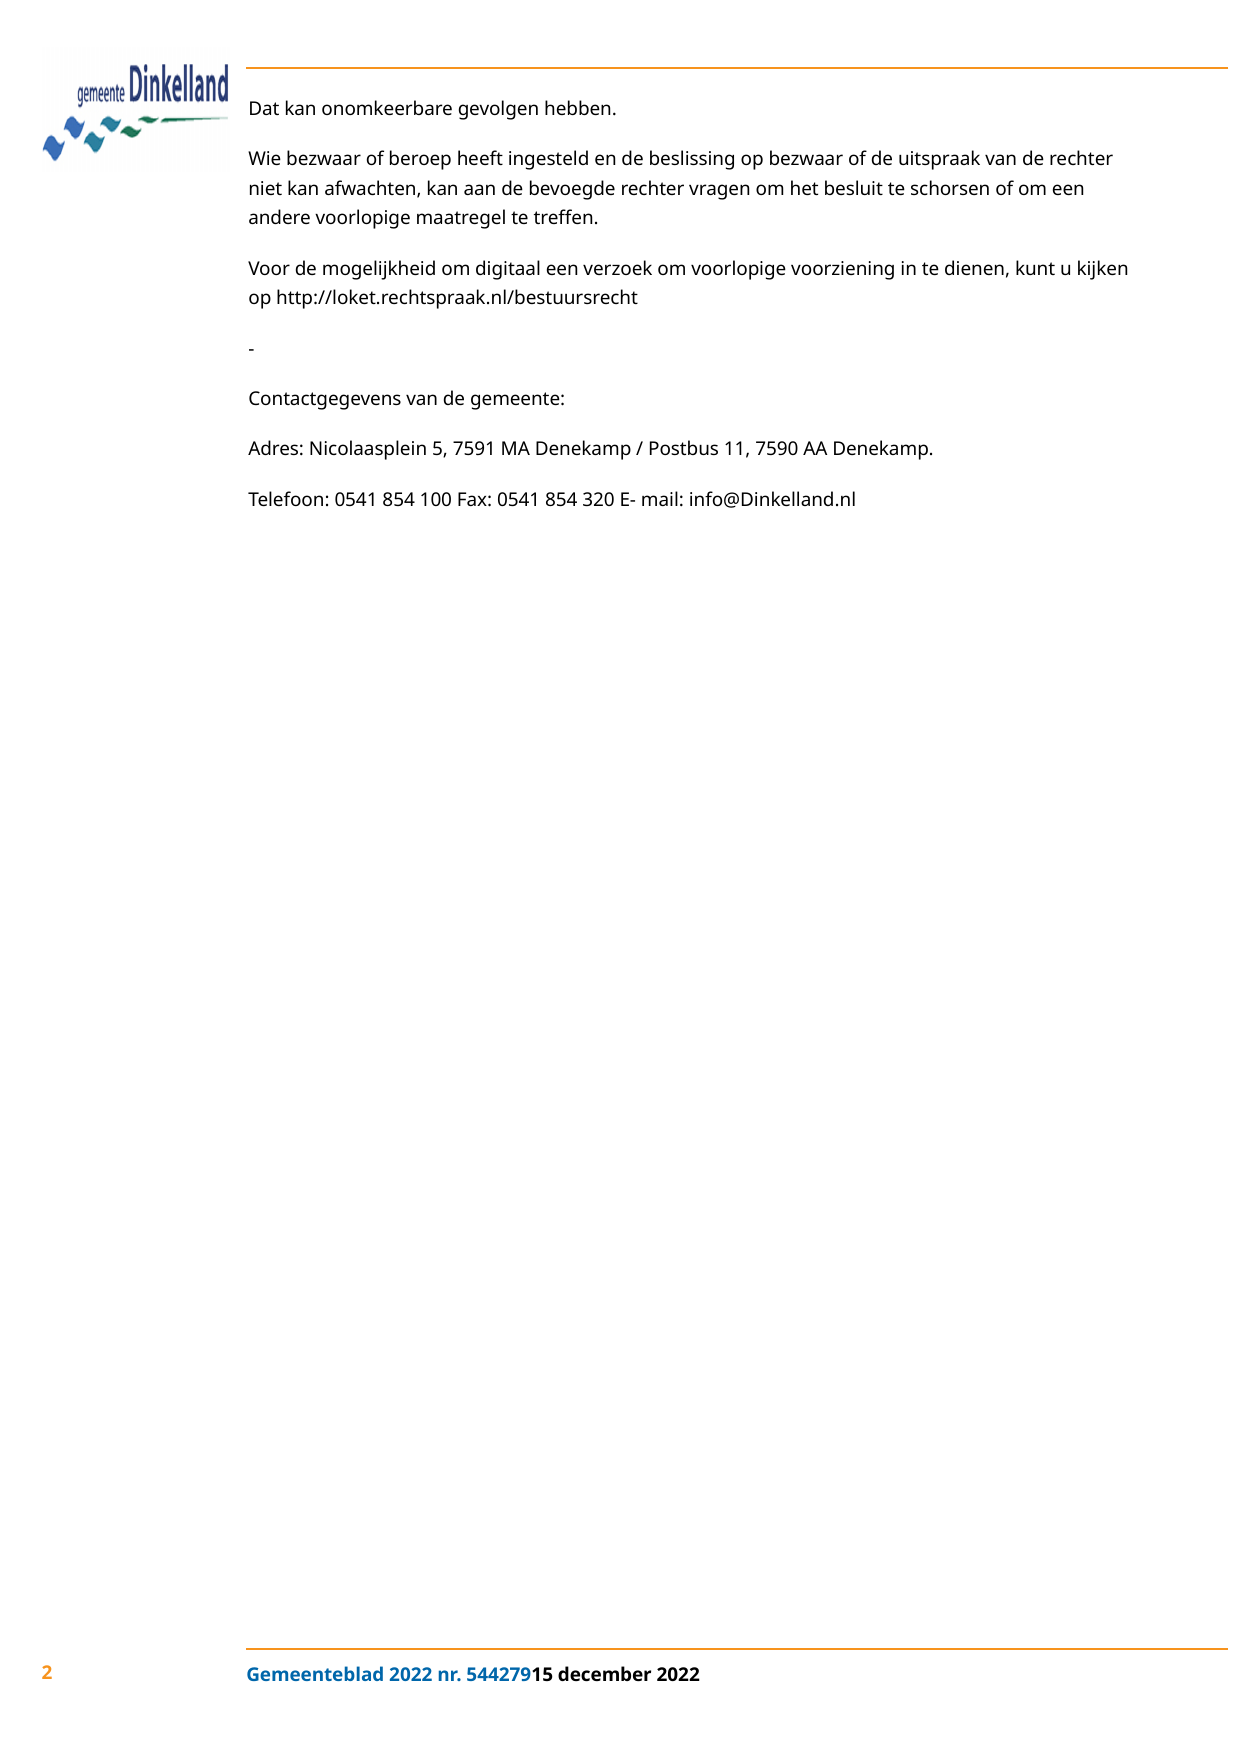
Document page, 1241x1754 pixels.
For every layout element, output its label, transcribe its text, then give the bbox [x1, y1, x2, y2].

text Contactgegevens van de gemeente: [248, 385, 1152, 411]
text Wie bezwaar of beroep heeft ingesteld en de beslissing op bezwaar of de uitspraak van de rechter niet kan afwachten, kan aan de bevoegde rechter vragen om het besluit te schorsen of om een andere voorlopige maatregel te treffen. [248, 145, 1152, 230]
text - [248, 335, 1152, 361]
picture [41, 47, 231, 172]
text Dat kan onomkeerbare gevolgen hebben. [248, 95, 1152, 121]
text Voor de mogelijkheid om digitaal een verzoek om voorlopige voorziening in te dienen, kunt u kijken op http://loket.rechtspraak.nl/bestuursrecht [248, 255, 1152, 310]
text Telefoon: 0541 854 100 Fax: 0541 854 320 E- mail: info@Dinkelland.nl [248, 486, 1152, 512]
text Adres: Nicolaasplein 5, 7591 MA Denekamp / Postbus 11, 7590 AA Denekamp. [248, 436, 1152, 461]
